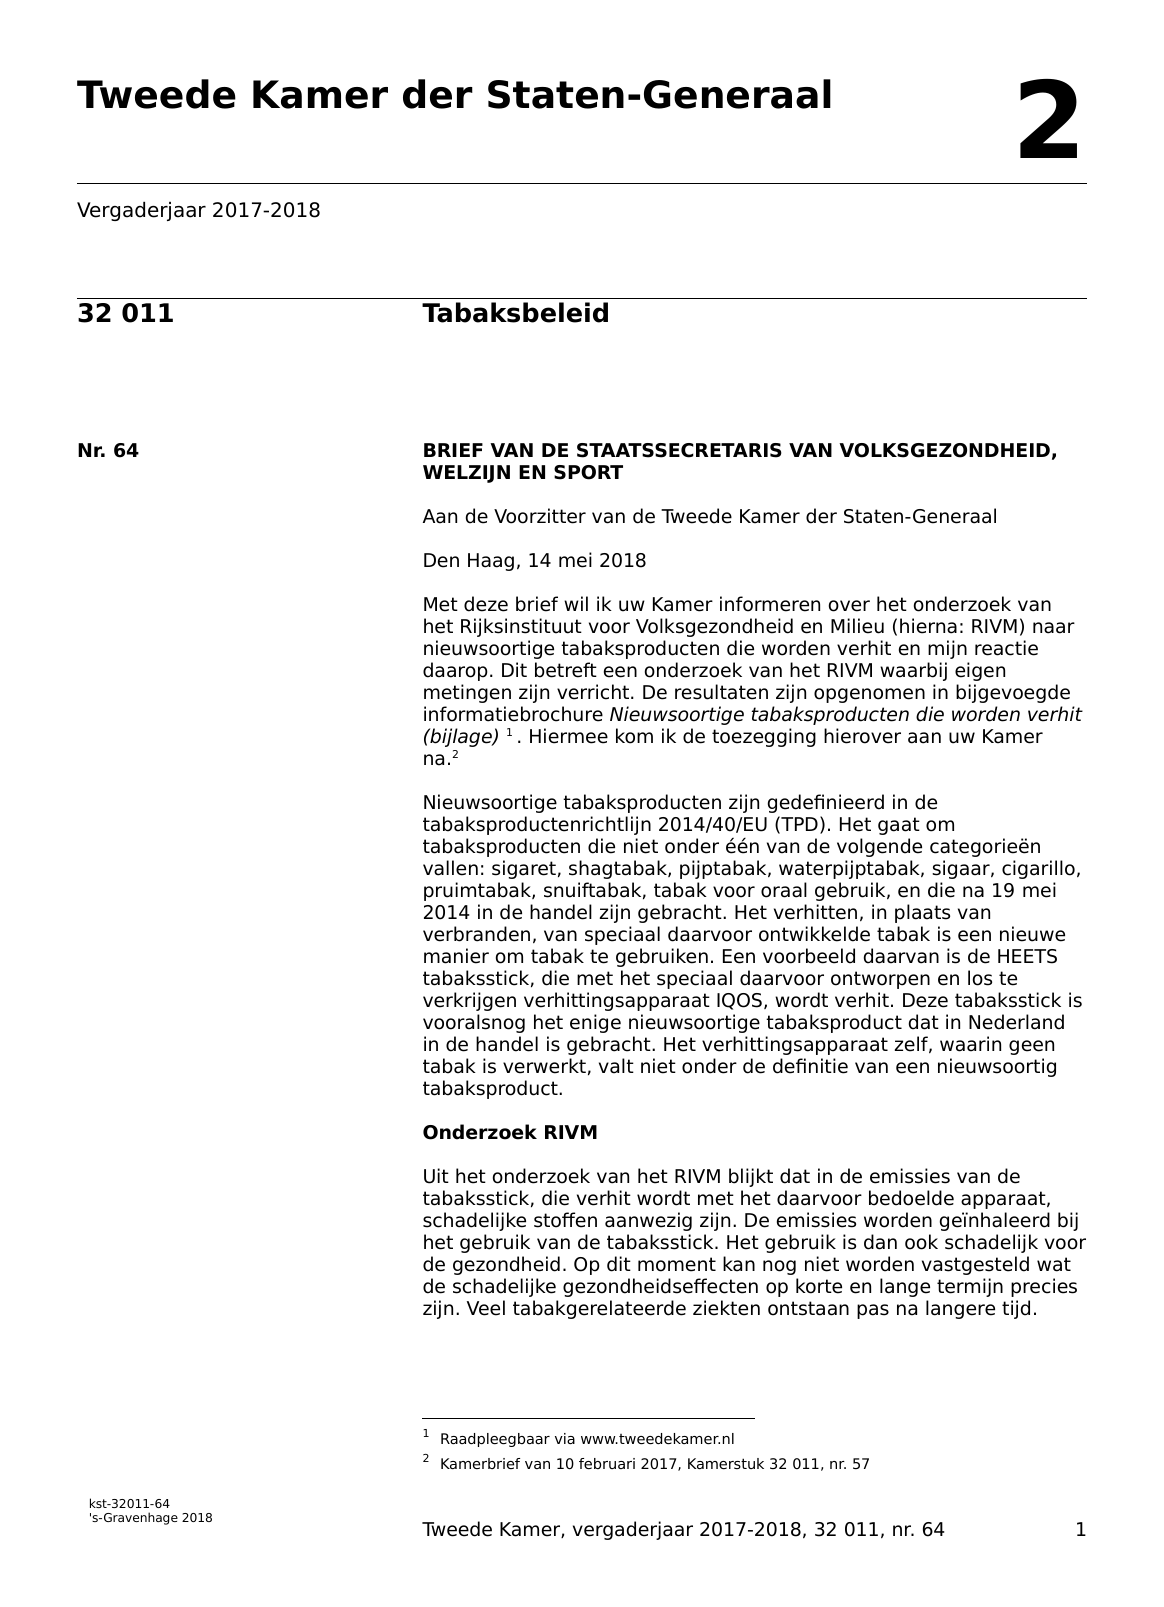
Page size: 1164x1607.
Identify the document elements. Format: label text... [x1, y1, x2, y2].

text kst-32011-64 [88, 1497, 323, 1511]
text Met deze brief wil ik uw Kamer informeren over het onderzoek van het Rijksinstituut voor Volksgezondheid en Milieu (hierna: RIVM) naar nieuwsoortige tabaksproducten die worden verhit en mijn reactie daarop. Dit betreft een onderzoek van het RIVM waarbij eigen metingen zijn verricht. De resultaten zijn opgenomen in bijgevoegde informatiebrochure Nieuwsoortige tabaksproducten die worden verhit (bijlage) . Hiermee kom ik de toezegging hierover aan uw Kamer na. [422, 594, 1087, 770]
text Den Haag, 14 mei 2018 [422, 550, 1087, 572]
text Kamerbrief van 10 februari 2017, Kamerstuk 32 011, nr. 57 [422, 1452, 1087, 1474]
subtitle 32 011 Tabaksbeleid [77, 299, 1087, 329]
subtitle Onderzoek RIVM [422, 1122, 1087, 1144]
text 's-Gravenhage 2018 [88, 1511, 323, 1525]
subtitle Nr. 64 BRIEF VAN DE STAATSSECRETARIS VAN VOLKSGEZONDHEID, WELZIJN EN SPORT [77, 440, 1087, 484]
table_header Tweede Kamer der Staten-Generaal [77, 59, 886, 183]
text Nieuwsoortige tabaksproducten zijn gedefinieerd in de tabaksproductenrichtlijn 2014/40/EU (TPD). Het gaat om tabaksproducten die niet onder één van de volgende categorieën vallen: sigaret, shagtabak, pijptabak, waterpijptabak, sigaar, cigarillo, pruimtabak, snuiftabak, tabak voor oraal gebruik, en die na 19 mei 2014 in de handel zijn gebracht. Het verhitten, in plaats van verbranden, van speciaal daarvoor ontwikkelde tabak is een nieuwe manier om tabak te gebruiken. Een voorbeeld daarvan is de HEETS tabaksstick, die met het speciaal daarvoor ontworpen en los te verkrijgen verhittingsapparaat IQOS, wordt verhit. Deze tabaksstick is vooralsnog het enige nieuwsoortige tabaksproduct dat in Nederland in de handel is gebracht. Het verhittingsapparaat zelf, waarin geen tabak is verwerkt, valt niet onder de definitie van een nieuwsoortig tabaksproduct. [422, 792, 1087, 1100]
text Raadpleegbaar via www.tweedekamer.nl [422, 1427, 1087, 1449]
table_header 2 [886, 59, 1087, 183]
text Aan de Voorzitter van de Tweede Kamer der Staten-Generaal [422, 506, 1087, 528]
text Uit het onderzoek van het RIVM blijkt dat in de emissies van de tabaksstick, die verhit wordt met het daarvoor bedoelde apparaat, schadelijke stoffen aanwezig zijn. De emissies worden geïnhaleerd bij het gebruik van de tabaksstick. Het gebruik is dan ook schadelijk voor de gezondheid. Op dit moment kan nog niet worden vastgesteld wat de schadelijke gezondheidseffecten op korte en lange termijn precies zijn. Veel tabakgerelateerde ziekten ontstaan pas na langere tijd. [422, 1166, 1087, 1320]
table_cell Vergaderjaar 2017-2018 [77, 184, 1087, 298]
